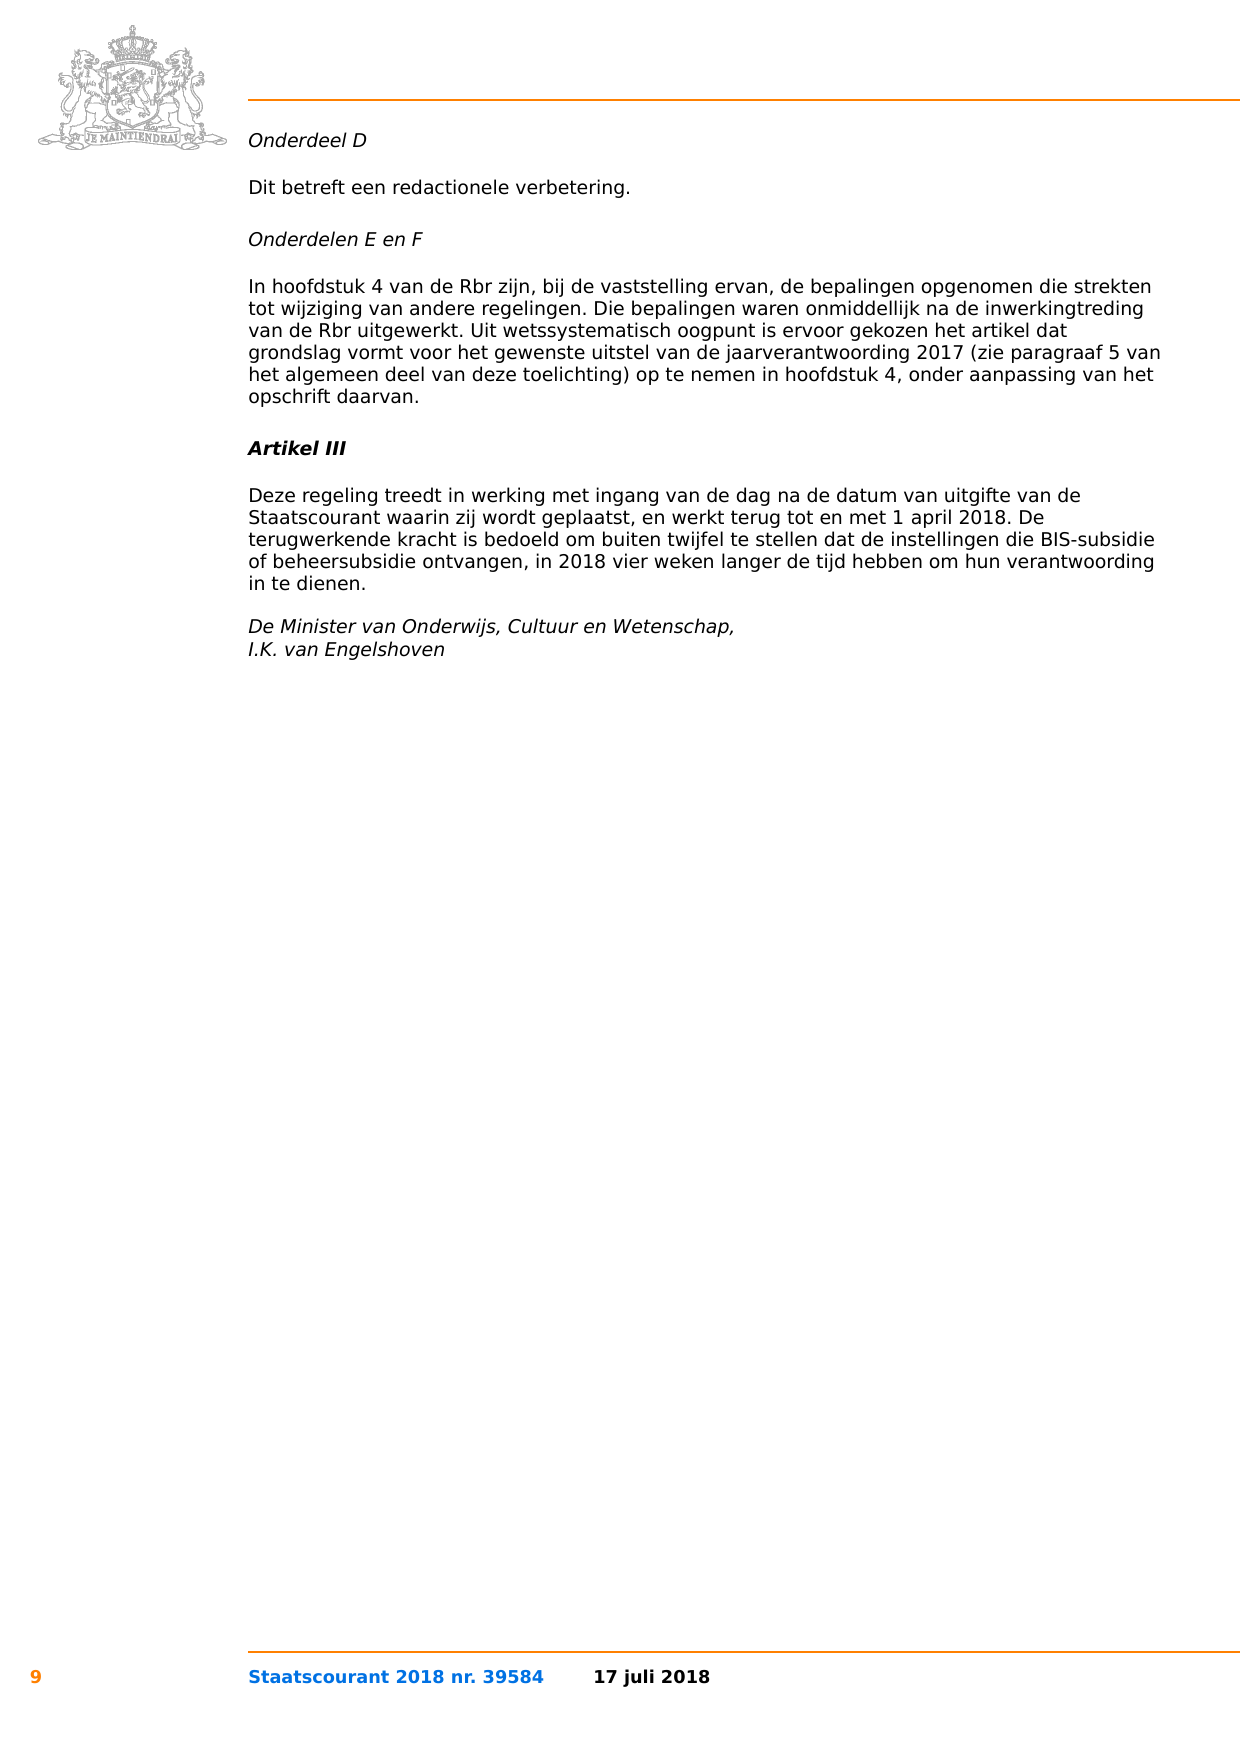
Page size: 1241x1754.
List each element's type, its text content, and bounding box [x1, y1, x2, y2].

subtitle Artikel III [248, 438, 1163, 460]
subtitle Onderdeel D [248, 130, 1163, 152]
text In hoofdstuk 4 van de Rbr zijn, bij de vaststelling ervan, de bepalingen opgenomen die strekten tot wijziging van andere regelingen. Die bepalingen waren onmiddellijk na de inwerkingtreding van de Rbr uitgewerkt. Uit wetssystematisch oogpunt is ervoor gekozen het artikel dat grondslag vormt voor het gewenste uitstel van de jaarverantwoording 2017 (zie paragraaf 5 van het algemeen deel van deze toelichting) op te nemen in hoofdstuk 4, onder aanpassing van het opschrift daarvan. [248, 276, 1163, 408]
picture [38, 25, 227, 150]
text Dit betreft een redactionele verbetering. [248, 177, 1163, 199]
subtitle Onderdelen E en F [248, 229, 1163, 251]
text De Minister van Onderwijs, Cultuur en Wetenschap, I.K. van Engelshoven [248, 616, 1163, 660]
text Deze regeling treedt in werking met ingang van de dag na de datum van uitgifte van de Staatscourant waarin zij wordt geplaatst, en werkt terug tot en met 1 april 2018. De terugwerkende kracht is bedoeld om buiten twijfel te stellen dat de instellingen die BIS-subsidie of beheersubsidie ontvangen, in 2018 vier weken langer de tijd hebben om hun verantwoording in te dienen. [248, 485, 1163, 594]
